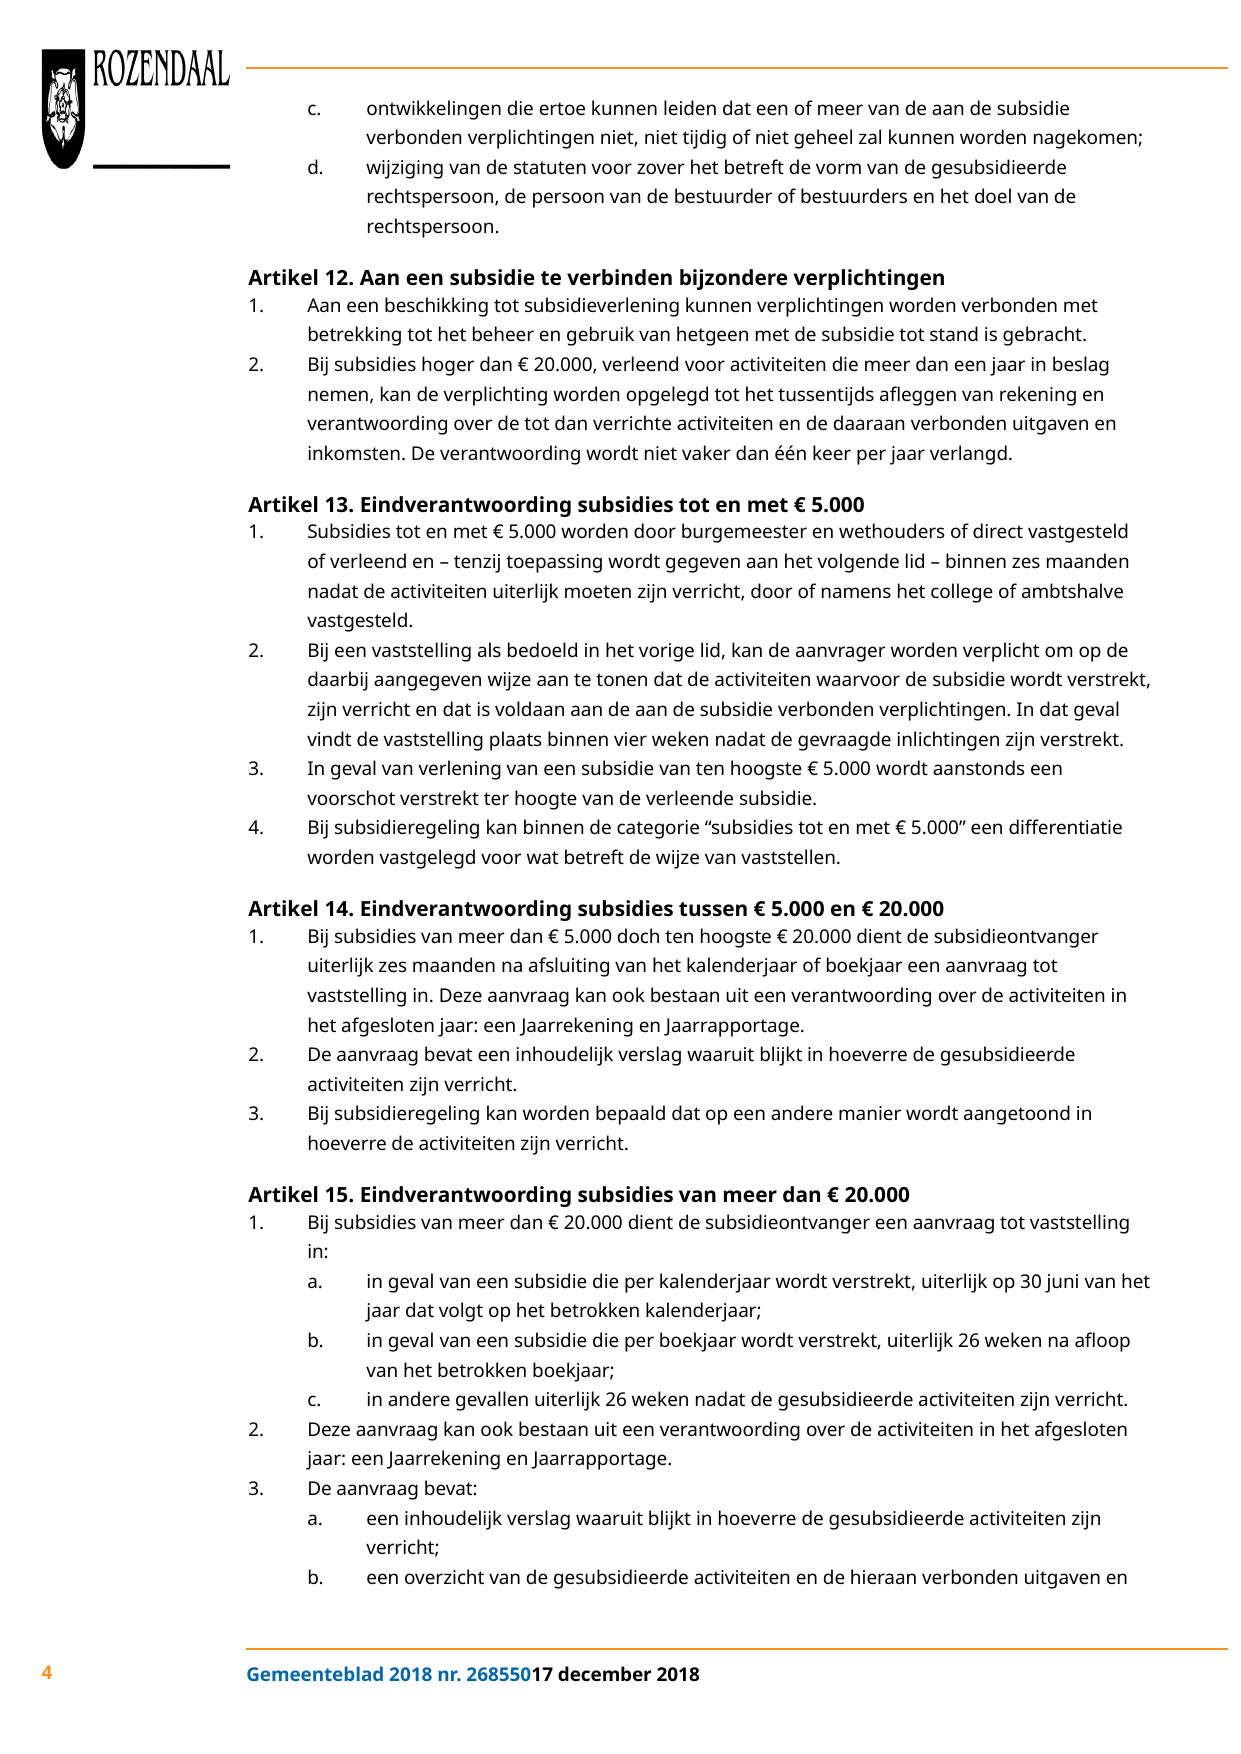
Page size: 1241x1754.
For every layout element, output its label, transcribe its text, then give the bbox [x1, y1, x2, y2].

list Subsidies tot en met € 5.000 worden door burgemeester en wethouders of direct vastgesteld of verleend en – tenzij toepassing wordt gegeven aan het volgende lid – binnen zes maanden nadat de activiteiten uiterlijk moeten zijn verricht, door of namens het college of ambtshalve vastgesteld. [248, 519, 1152, 633]
list Bij subsidies van meer dan € 5.000 doch ten hoogste € 20.000 dient de subsidieontvanger uiterlijk zes maanden na afsluiting van het kalenderjaar of boekjaar een aanvraag tot vaststelling in. Deze aanvraag kan ook bestaan uit een verantwoording over de activiteiten in het afgesloten jaar: een Jaarrekening en Jaarrapportage. [248, 923, 1152, 1037]
list wijziging van de statuten voor zover het betreft de vorm van de gesubsidieerde rechtspersoon, de persoon van de bestuurder of bestuurders en het doel van de rechtspersoon. [307, 154, 1152, 239]
list Bij een vaststelling als bedoeld in het vorige lid, kan de aanvrager worden verplicht om op de daarbij aangegeven wijze aan te tonen dat de activiteiten waarvoor de subsidie wordt verstrekt, zijn verricht en dat is voldaan aan de aan de subsidie verbonden verplichtingen. In dat geval vindt de vaststelling plaats binnen vier weken nadat de gevraagde inlichtingen zijn verstrekt. [248, 637, 1152, 752]
list Deze aanvraag kan ook bestaan uit een verantwoording over de activiteiten in het afgesloten jaar: een Jaarrekening en Jaarrapportage. [248, 1416, 1152, 1471]
picture [41, 47, 231, 172]
list Aan een beschikking tot subsidieverlening kunnen verplichtingen worden verbonden met betrekking tot het beheer en gebruik van hetgeen met de subsidie tot stand is gebracht. [248, 292, 1152, 347]
list ontwikkelingen die ertoe kunnen leiden dat een of meer van de aan de subsidie verbonden verplichtingen niet, niet tijdig of niet geheel zal kunnen worden nagekomen; [307, 95, 1152, 150]
list in geval van een subsidie die per kalenderjaar wordt verstrekt, uiterlijk op 30 juni van het jaar dat volgt op het betrokken kalenderjaar; [307, 1268, 1152, 1323]
list De aanvraag bevat: [248, 1475, 1152, 1501]
list Bij subsidieregeling kan worden bepaald dat op een andere manier wordt aangetoond in hoeverre de activiteiten zijn verricht. [248, 1101, 1152, 1156]
text Artikel 14. Eindverantwoording subsidies tussen € 5.000 en € 20.000 [248, 894, 1152, 923]
list een inhoudelijk verslag waaruit blijkt in hoeverre de gesubsidieerde activiteiten zijn verricht; [307, 1505, 1152, 1560]
list De aanvraag bevat een inhoudelijk verslag waaruit blijkt in hoeverre de gesubsidieerde activiteiten zijn verricht. [248, 1041, 1152, 1097]
text Artikel 12. Aan een subsidie te verbinden bijzondere verplichtingen [248, 263, 1152, 292]
text Artikel 15. Eindverantwoording subsidies van meer dan € 20.000 [248, 1181, 1152, 1209]
list In geval van verlening van een subsidie van ten hoogste € 5.000 wordt aanstonds een voorschot verstrekt ter hoogte van de verleende subsidie. [248, 755, 1152, 811]
list Bij subsidies hoger dan € 20.000, verleend voor activiteiten die meer dan een jaar in beslag nemen, kan de verplichting worden opgelegd tot het tussentijds afleggen van rekening en verantwoording over de tot dan verrichte activiteiten en de daaraan verbonden uitgaven en inkomsten. De verantwoording wordt niet vaker dan één keer per jaar verlangd. [248, 351, 1152, 466]
list een overzicht van de gesubsidieerde activiteiten en de hieraan verbonden uitgaven en [307, 1564, 1152, 1590]
text Artikel 13. Eindverantwoording subsidies tot en met € 5.000 [248, 490, 1152, 519]
list in andere gevallen uiterlijk 26 weken nadat de gesubsidieerde activiteiten zijn verricht. [307, 1386, 1152, 1412]
list Bij subsidieregeling kan binnen de categorie “subsidies tot en met € 5.000” een differentiatie worden vastgelegd voor wat betreft de wijze van vaststellen. [248, 814, 1152, 870]
list Bij subsidies van meer dan € 20.000 dient de subsidieontvanger een aanvraag tot vaststelling in: [248, 1209, 1152, 1264]
list in geval van een subsidie die per boekjaar wordt verstrekt, uiterlijk 26 weken na afloop van het betrokken boekjaar; [307, 1327, 1152, 1383]
